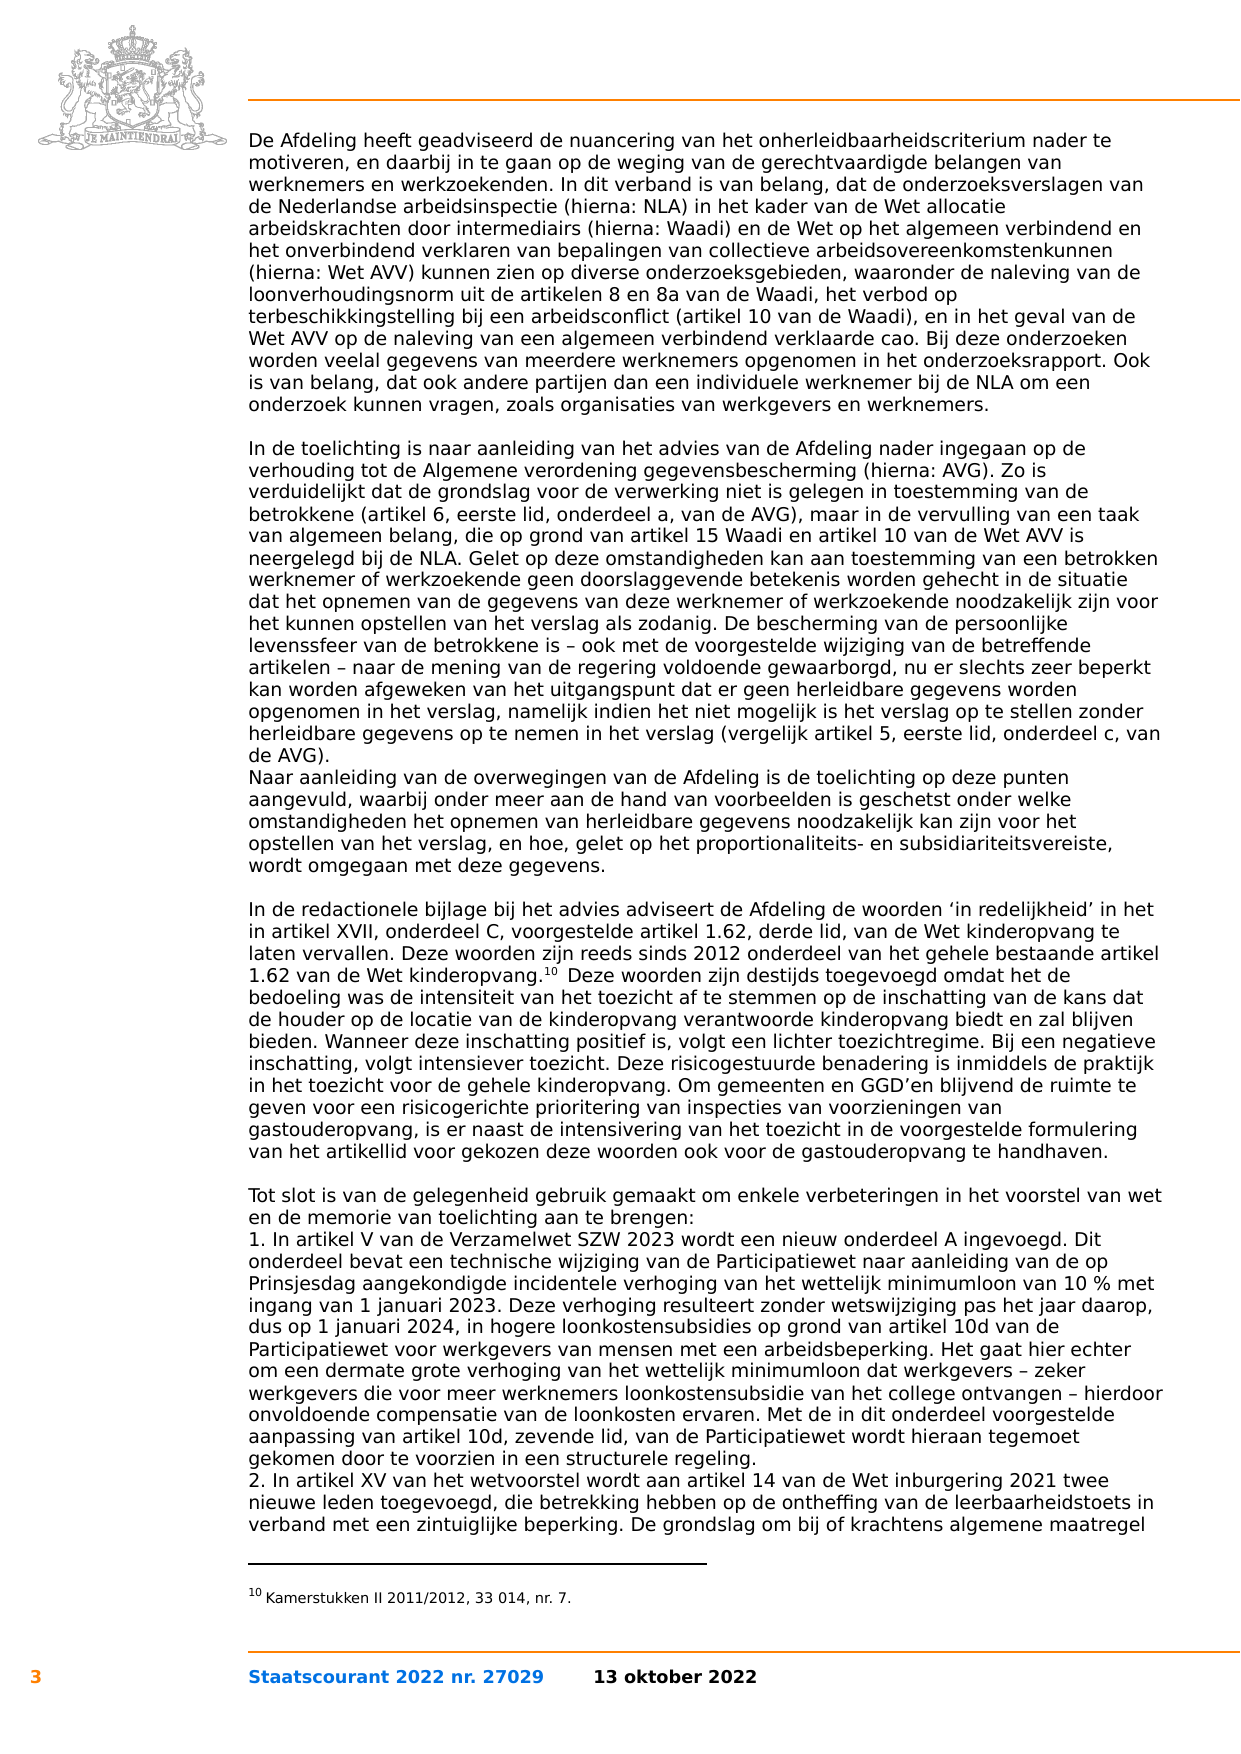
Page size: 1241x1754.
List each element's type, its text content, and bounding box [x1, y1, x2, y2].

text Naar aanleiding van de overwegingen van de Afdeling is de toelichting op deze punten aangevuld, waarbij onder meer aan de hand van voorbeelden is geschetst onder welke omstandigheden het opnemen van herleidbare gegevens noodzakelijk kan zijn voor het opstellen van het verslag, en hoe, gelet op het proportionaliteits- en subsidiariteitsvereiste, wordt omgegaan met deze gegevens. [248, 767, 1163, 877]
text Kamerstukken II 2011/2012, 33 014, nr. 7. [248, 1586, 1163, 1608]
picture [38, 25, 227, 150]
text Tot slot is van de gelegenheid gebruik gemaakt om enkele verbeteringen in het voorstel van wet en de memorie van toelichting aan te brengen: [248, 1184, 1163, 1228]
text In de redactionele bijlage bij het advies adviseert de Afdeling de woorden ‘in redelijkheid’ in het in artikel XVII, onderdeel C, voorgestelde artikel 1.62, derde lid, van de Wet kinderopvang te laten vervallen. Deze woorden zijn reeds sinds 2012 onderdeel van het gehele bestaande artikel 1.62 van de Wet kinderopvang. Deze woorden zijn destijds toegevoegd omdat het de bedoeling was de intensiteit van het toezicht af te stemmen op de inschatting van de kans dat de houder op de locatie van de kinderopvang verantwoorde kinderopvang biedt en zal blijven bieden. Wanneer deze inschatting positief is, volgt een lichter toezichtregime. Bij een negatieve inschatting, volgt intensiever toezicht. Deze risicogestuurde benadering is inmiddels de praktijk in het toezicht voor de gehele kinderopvang. Om gemeenten en GGD’en blijvend de ruimte te geven voor een risicogerichte prioritering van inspecties van voorzieningen van gastouderopvang, is er naast de intensivering van het toezicht in de voorgestelde formulering van het artikellid voor gekozen deze woorden ook voor de gastouderopvang te handhaven. [248, 899, 1163, 1163]
text 1. In artikel V van de Verzamelwet SZW 2023 wordt een nieuw onderdeel A ingevoegd. Dit onderdeel bevat een technische wijziging van de Participatiewet naar aanleiding van de op Prinsjesdag aangekondigde incidentele verhoging van het wettelijk minimumloon van 10 % met ingang van 1 januari 2023. Deze verhoging resulteert zonder wetswijziging pas het jaar daarop, dus op 1 januari 2024, in hogere loonkostensubsidies op grond van artikel 10d van de Participatiewet voor werkgevers van mensen met een arbeidsbeperking. Het gaat hier echter om een dermate grote verhoging van het wettelijk minimumloon dat werkgevers – zeker werkgevers die voor meer werknemers loonkostensubsidie van het college ontvangen – hierdoor onvoldoende compensatie van de loonkosten ervaren. Met de in dit onderdeel voorgestelde aanpassing van artikel 10d, zevende lid, van de Participatiewet wordt hieraan tegemoet gekomen door te voorzien in een structurele regeling. [248, 1228, 1163, 1470]
text In de toelichting is naar aanleiding van het advies van de Afdeling nader ingegaan op de verhouding tot de Algemene verordening gegevensbescherming (hierna: AVG). Zo is verduidelijkt dat de grondslag voor de verwerking niet is gelegen in toestemming van de betrokkene (artikel 6, eerste lid, onderdeel a, van de AVG), maar in de vervulling van een taak van algemeen belang, die op grond van artikel 15 Waadi en artikel 10 van de Wet AVV is neergelegd bij de NLA. Gelet op deze omstandigheden kan aan toestemming van een betrokken werknemer of werkzoekende geen doorslaggevende betekenis worden gehecht in de situatie dat het opnemen van de gegevens van deze werknemer of werkzoekende noodzakelijk zijn voor het kunnen opstellen van het verslag als zodanig. De bescherming van de persoonlijke levenssfeer van de betrokkene is – ook met de voorgestelde wijziging van de betreffende artikelen – naar de mening van de regering voldoende gewaarborgd, nu er slechts zeer beperkt kan worden afgeweken van het uitgangspunt dat er geen herleidbare gegevens worden opgenomen in het verslag, namelijk indien het niet mogelijk is het verslag op te stellen zonder herleidbare gegevens op te nemen in het verslag (vergelijk artikel 5, eerste lid, onderdeel c, van de AVG). [248, 437, 1163, 767]
text De Afdeling heeft geadviseerd de nuancering van het onherleidbaarheidscriterium nader te motiveren, en daarbij in te gaan op de weging van de gerechtvaardigde belangen van werknemers en werkzoekenden. In dit verband is van belang, dat de onderzoeksverslagen van de Nederlandse arbeidsinspectie (hierna: NLA) in het kader van de Wet allocatie arbeidskrachten door intermediairs (hierna: Waadi) en de Wet op het algemeen verbindend en het onverbindend verklaren van bepalingen van collectieve arbeidsovereenkomstenkunnen (hierna: Wet AVV) kunnen zien op diverse onderzoeksgebieden, waaronder de naleving van de loonverhoudingsnorm uit de artikelen 8 en 8a van de Waadi, het verbod op terbeschikkingstelling bij een arbeidsconflict (artikel 10 van de Waadi), en in het geval van de Wet AVV op de naleving van een algemeen verbindend verklaarde cao. Bij deze onderzoeken worden veelal gegevens van meerdere werknemers opgenomen in het onderzoeksrapport. Ook is van belang, dat ook andere partijen dan een individuele werknemer bij de NLA om een onderzoek kunnen vragen, zoals organisaties van werkgevers en werknemers. [248, 130, 1163, 416]
text 2. In artikel XV van het wetvoorstel wordt aan artikel 14 van de Wet inburgering 2021 twee nieuwe leden toegevoegd, die betrekking hebben op de ontheffing van de leerbaarheidstoets in verband met een zintuiglijke beperking. De grondslag om bij of krachtens algemene maatregel [248, 1470, 1163, 1536]
